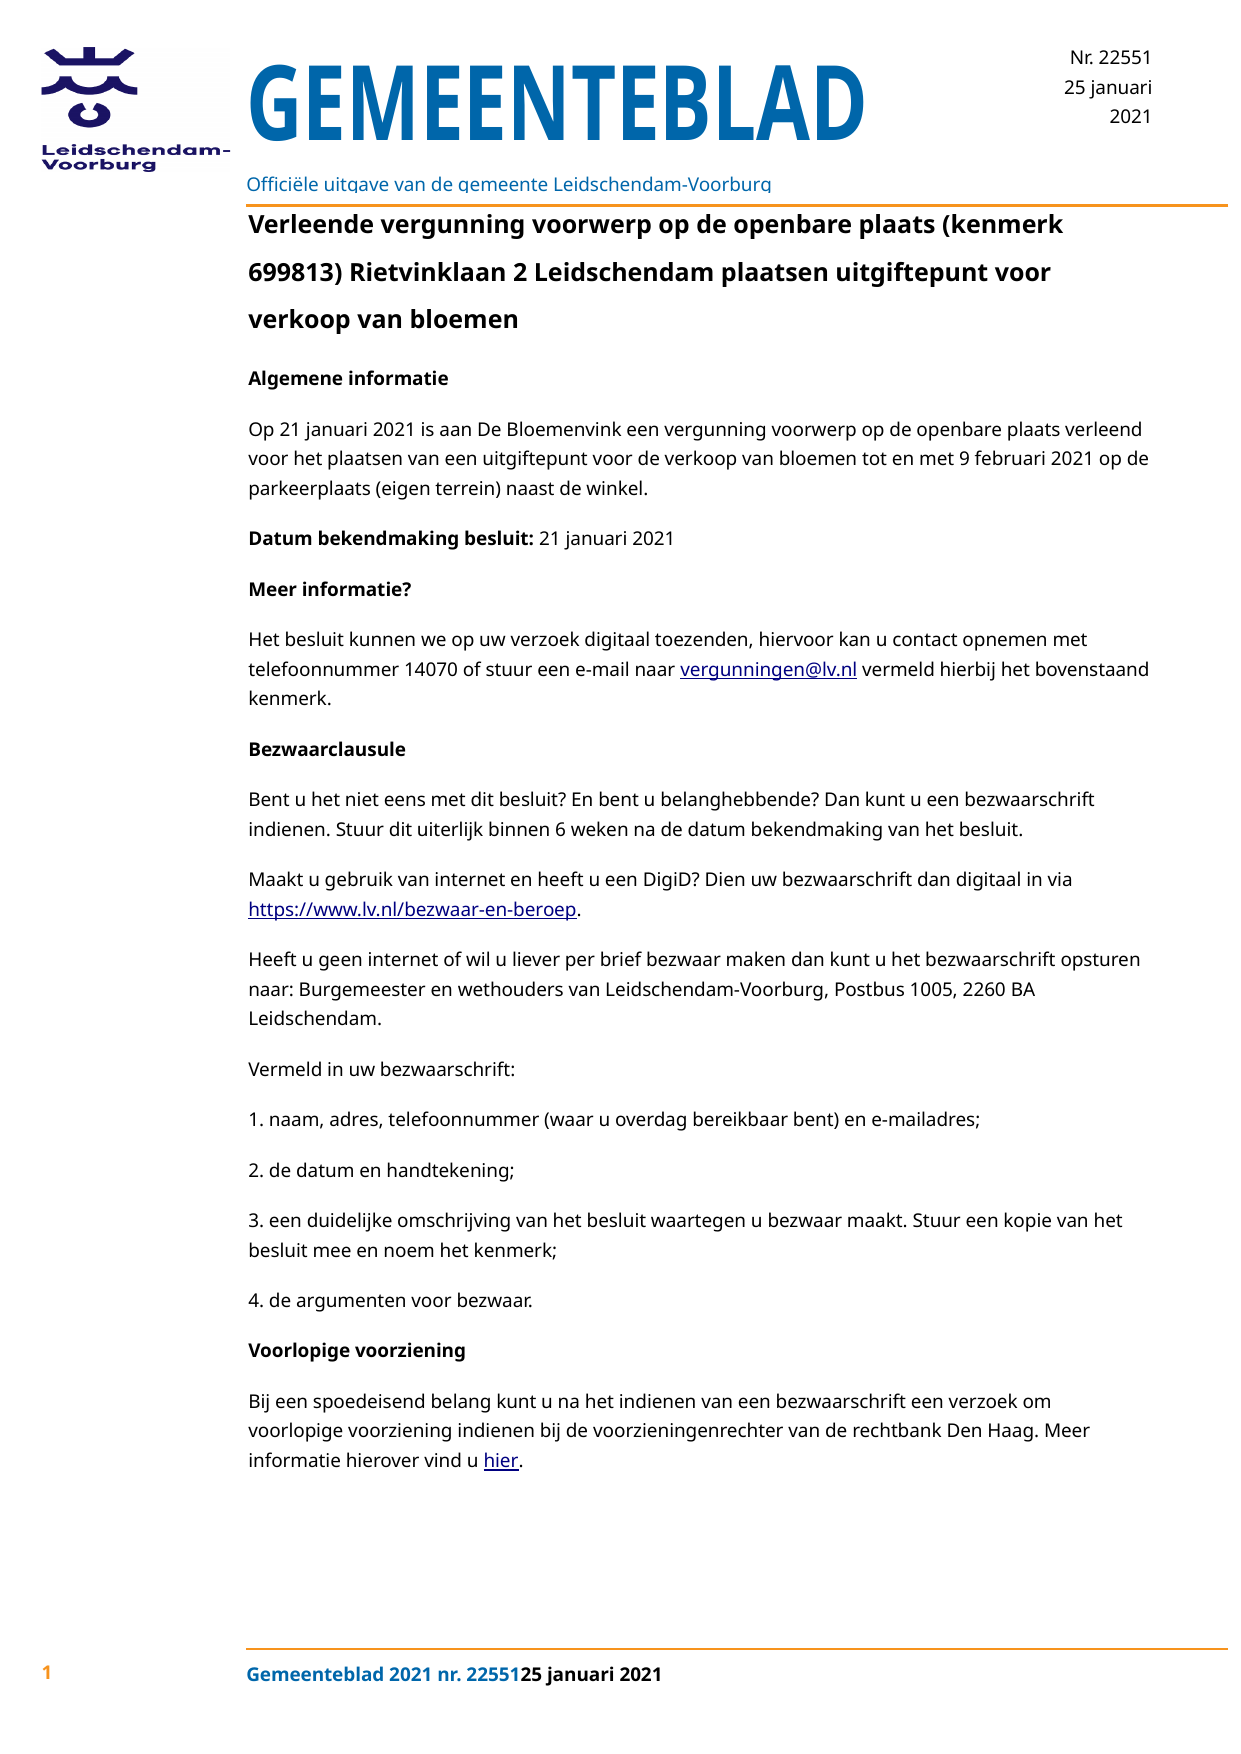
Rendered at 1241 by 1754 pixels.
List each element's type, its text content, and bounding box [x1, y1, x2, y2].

text Bent u het niet eens met dit besluit? En bent u belanghebbende? Dan kunt u een bezwaarschrift indienen. Stuur dit uiterlijk binnen 6 weken na de datum bekendmaking van het besluit. [248, 786, 1152, 842]
text Op 21 januari 2021 is aan De Bloemenvink een vergunning voorwerp op de openbare plaats verleend voor het plaatsen van een uitgiftepunt voor de verkoop van bloemen tot en met 9 februari 2021 op de parkeerplaats (eigen terrein) naast de winkel. [248, 416, 1152, 501]
text Bij een spoedeisend belang kunt u na het indienen van een bezwaarschrift een verzoek om voorlopige voorziening indienen bij de voorzieningenrechter van de rechtbank Den Haag. Meer informatie hierover vind u hier. [248, 1388, 1152, 1473]
text Bezwaarclausule [248, 736, 1152, 762]
text 1. naam, adres, telefoonnummer (waar u overdag bereikbaar bent) en e-mailadres; [248, 1106, 1152, 1132]
text Datum bekendmaking besluit: 21 januari 2021 [248, 526, 1152, 551]
text Verleende vergunning voorwerp op de openbare plaats (kenmerk 699813) Rietvinklaan 2 Leidschendam plaatsen uitgiftepunt voor verkoop van bloemen [248, 207, 1152, 336]
text Voorlopige voorziening [248, 1338, 1152, 1363]
text Heeft u geen internet of wil u liever per brief bezwaar maken dan kunt u het bezwaarschrift opsturen naar: Burgemeester en wethouders van Leidschendam-Voorburg, Postbus 1005, 2260 BA Leidschendam. [248, 946, 1152, 1031]
text Vermeld in uw bezwaarschrift: [248, 1056, 1152, 1082]
text Maakt u gebruik van internet en heeft u een DigiD? Dien uw bezwaarschrift dan digitaal in via https://www.lv.nl/bezwaar-en-beroep. [248, 866, 1152, 922]
text 4. de argumenten voor bezwaar. [248, 1287, 1152, 1313]
text 3. een duidelijke omschrijving van het besluit waartegen u bezwaar maakt. Stuur een kopie van het besluit mee en noem het kenmerk; [248, 1207, 1152, 1262]
text Meer informatie? [248, 576, 1152, 602]
text Het besluit kunnen we op uw verzoek digitaal toezenden, hiervoor kan u contact opnemen met telefoonnummer 14070 of stuur een e-mail naar vergunningen@lv.nl vermeld hierbij het bovenstaand kenmerk. [248, 626, 1152, 711]
text 2. de datum en handtekening; [248, 1157, 1152, 1182]
text Algemene informatie [248, 366, 1152, 391]
picture [41, 47, 231, 172]
